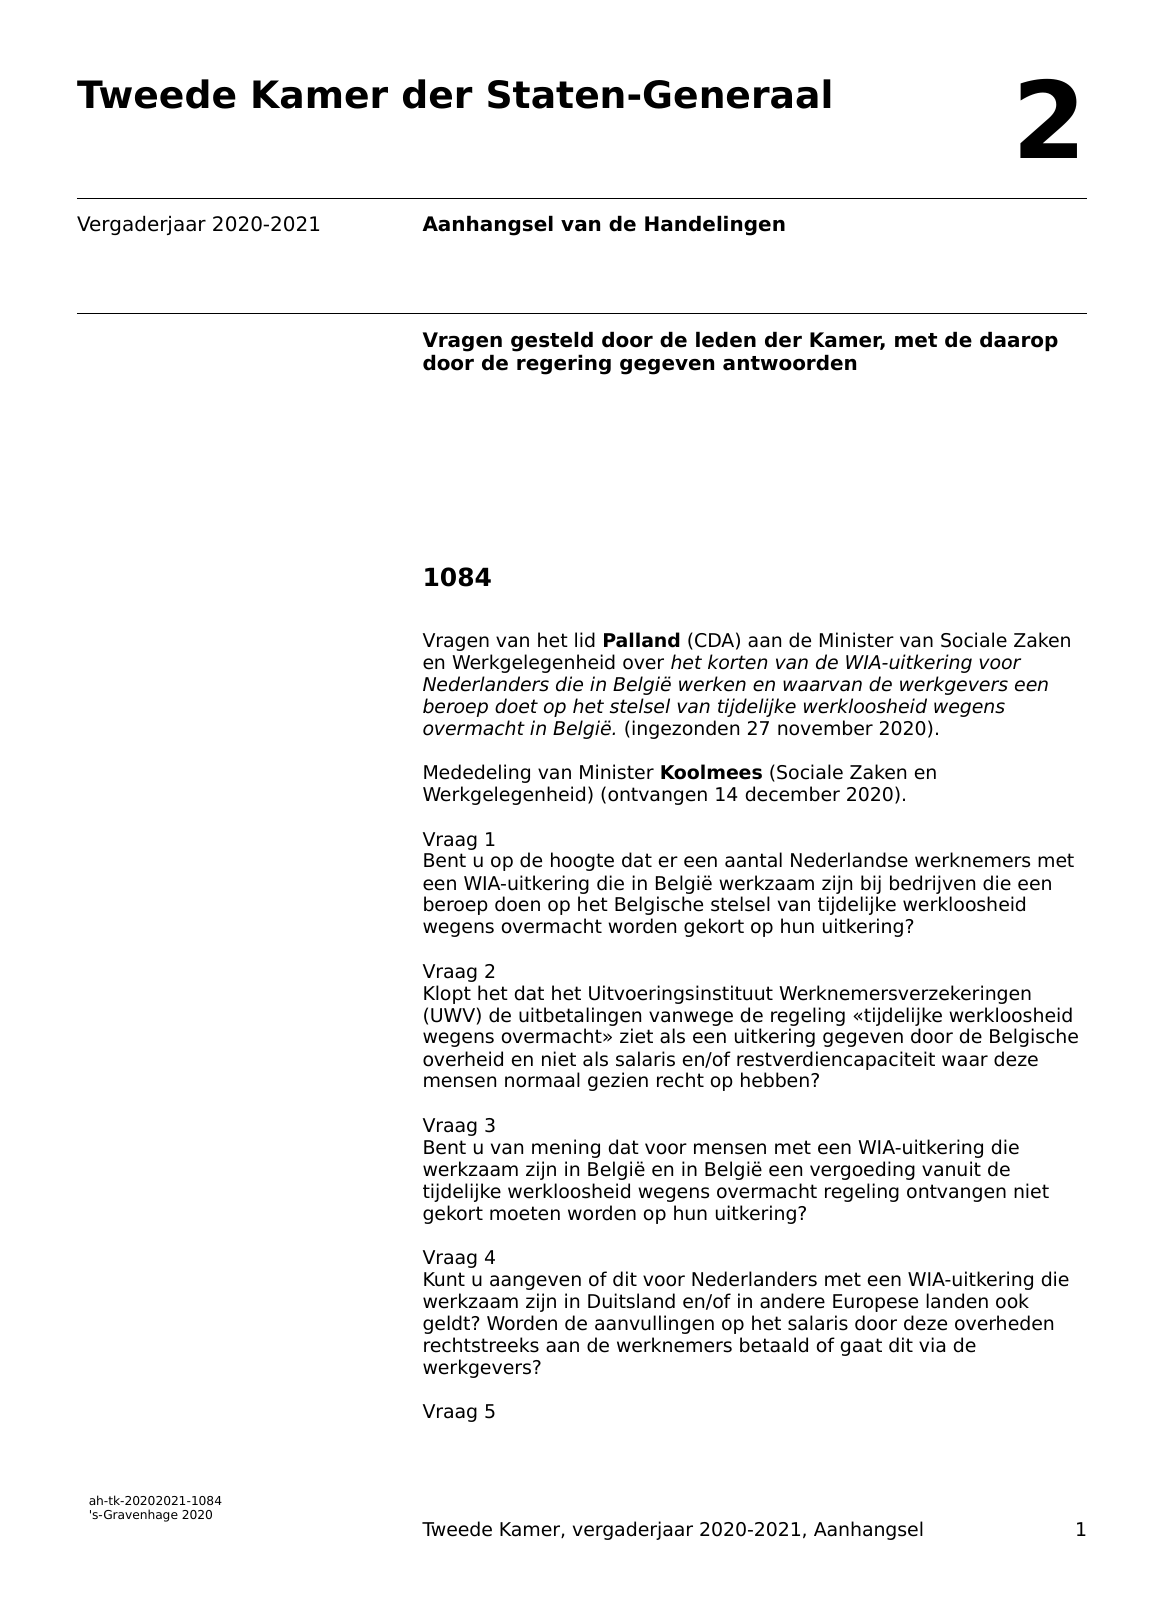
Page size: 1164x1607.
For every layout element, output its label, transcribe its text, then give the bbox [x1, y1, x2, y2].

text Vraag 3 [422, 1114, 1087, 1137]
table_cell Aanhangsel van de Handelingen [422, 199, 1087, 313]
text 1084 [422, 563, 1087, 592]
table_header 2 [886, 59, 1087, 198]
table_header Tweede Kamer der Staten-Generaal [77, 59, 886, 198]
text Vraag 1 [422, 828, 1087, 850]
table_cell Vragen gesteld door de leden der Kamer, met de daarop door de regering gegeven antwoorden [422, 314, 1087, 375]
text Klopt het dat het Uitvoeringsinstituut Werknemersverzekeringen (UWV) de uitbetalingen vanwege de regeling «tijdelijke werkloosheid wegens overmacht» ziet als een uitkering gegeven door de Belgische overheid en niet als salaris en/of restverdiencapaciteit waar deze mensen normaal gezien recht op hebben? [422, 982, 1087, 1092]
text Vraag 5 [422, 1401, 1087, 1423]
text 's-Gravenhage 2020 [88, 1508, 323, 1522]
text Vraag 4 [422, 1247, 1087, 1269]
text Bent u van mening dat voor mensen met een WIA-uitkering die werkzaam zijn in België en in België een vergoeding vanuit de tijdelijke werkloosheid wegens overmacht regeling ontvangen niet gekort moeten worden op hun uitkering? [422, 1137, 1087, 1224]
text ah-tk-20202021-1084 [88, 1494, 323, 1508]
table_cell [77, 314, 422, 375]
text Vraag 2 [422, 961, 1087, 982]
text Mededeling van Minister Koolmees (Sociale Zaken en Werkgelegenheid) (ontvangen 14 december 2020). [422, 762, 1087, 806]
text Vragen van het lid Palland (CDA) aan de Minister van Sociale Zaken en Werkgelegenheid over het korten van de WIA-uitkering voor Nederlanders die in België werken en waarvan de werkgevers een beroep doet op het stelsel van tijdelijke werkloosheid wegens overmacht in België. (ingezonden 27 november 2020). [422, 630, 1087, 740]
table_cell Vergaderjaar 2020-2021 [77, 199, 422, 313]
text Kunt u aangeven of dit voor Nederlanders met een WIA-uitkering die werkzaam zijn in Duitsland en/of in andere Europese landen ook geldt? Worden de aanvullingen op het salaris door deze overheden rechtstreeks aan de werknemers betaald of gaat dit via de werkgevers? [422, 1269, 1087, 1378]
text Bent u op de hoogte dat er een aantal Nederlandse werknemers met een WIA-uitkering die in België werkzaam zijn bij bedrijven die een beroep doen op het Belgische stelsel van tijdelijke werkloosheid wegens overmacht worden gekort op hun uitkering? [422, 850, 1087, 938]
